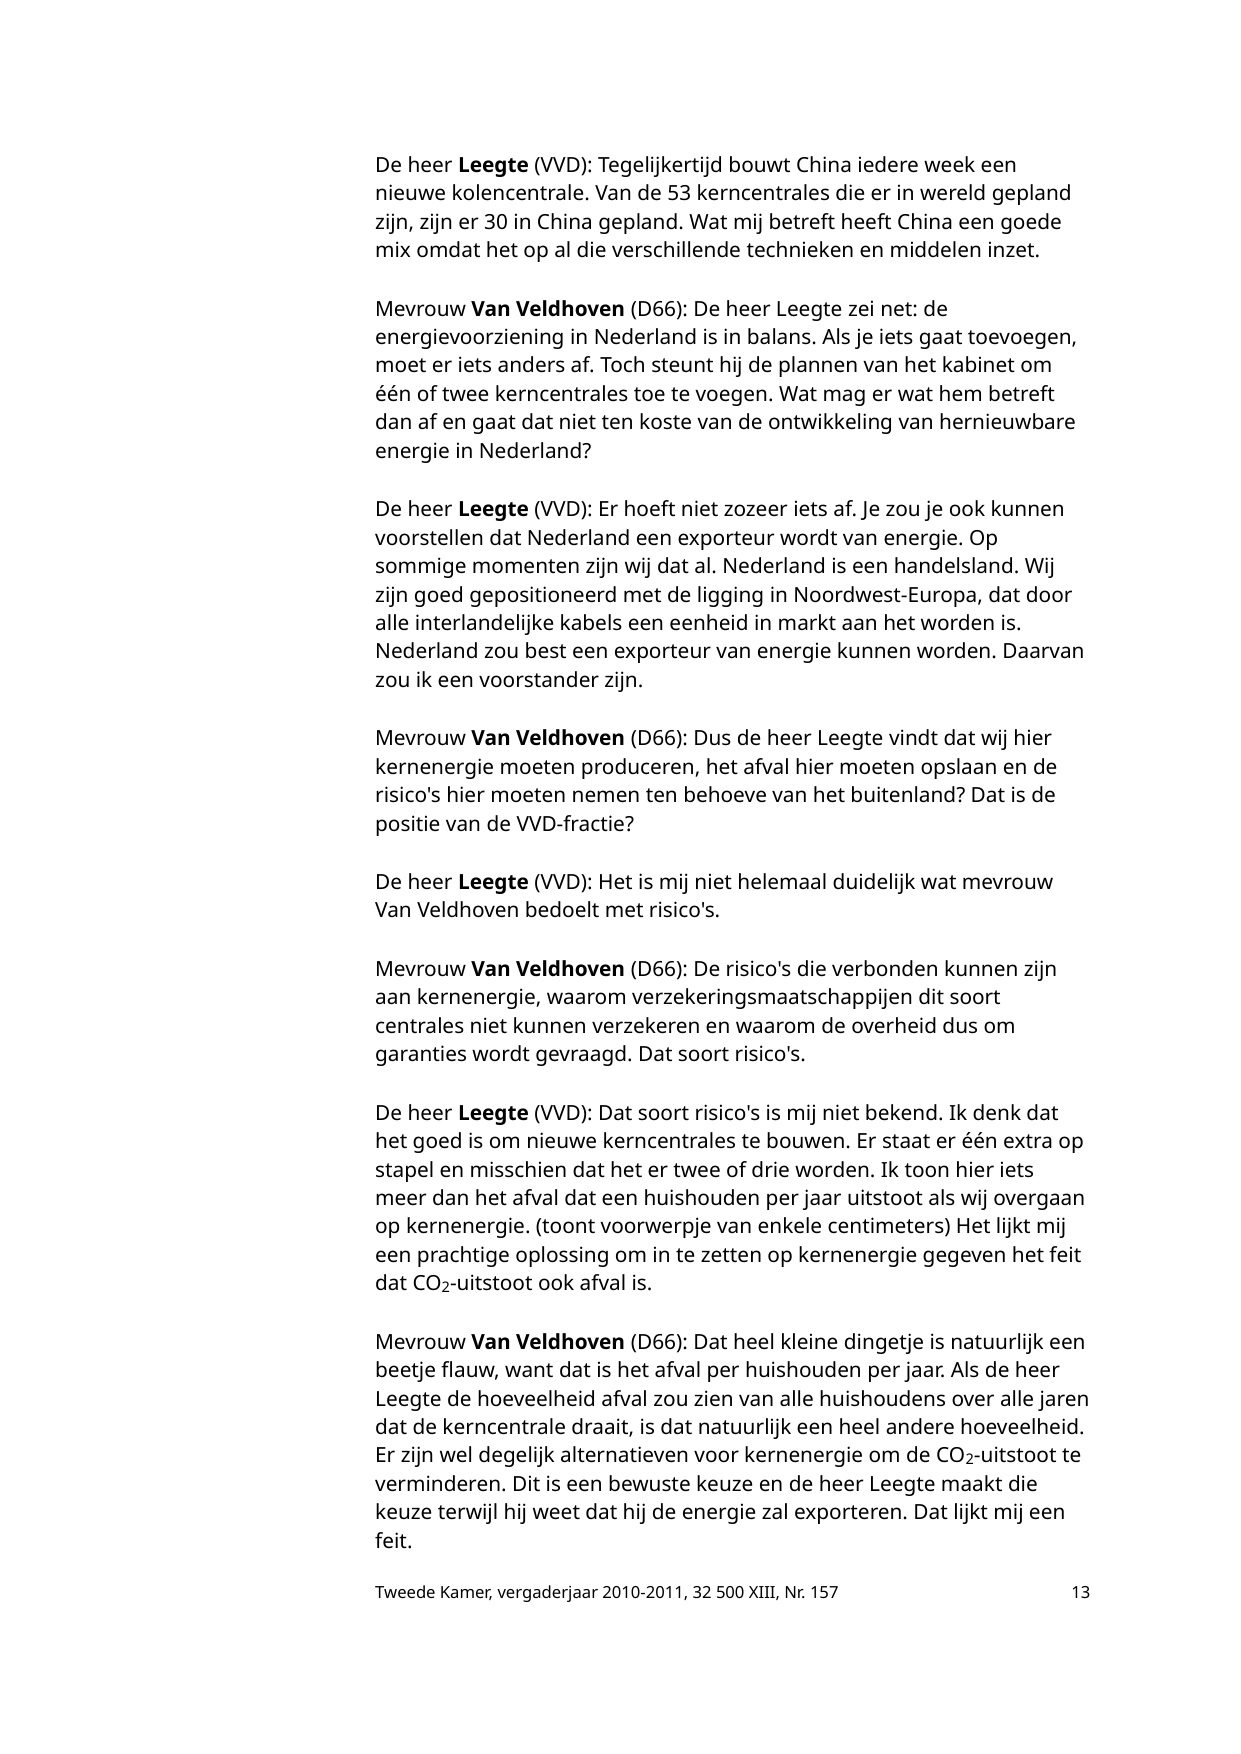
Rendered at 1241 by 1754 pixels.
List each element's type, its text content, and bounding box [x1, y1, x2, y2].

text Mevrouw Van Veldhoven (D66): De risico's die verbonden kunnen zijn aan kernenergie, waarom verzekeringsmaatschappijen dit soort centrales niet kunnen verzekeren en waarom de overheid dus om garanties wordt gevraagd. Dat soort risico's. [375, 954, 1090, 1068]
text De heer Leegte (VVD): Er hoeft niet zozeer iets af. Je zou je ook kunnen voorstellen dat Nederland een exporteur wordt van energie. Op sommige momenten zijn wij dat al. Nederland is een handelsland. Wij zijn goed gepositioneerd met de ligging in Noordwest-Europa, dat door alle interlandelijke kabels een eenheid in markt aan het worden is. Nederland zou best een exporteur van energie kunnen worden. Daarvan zou ik een voorstander zijn. [375, 494, 1090, 693]
text Mevrouw Van Veldhoven (D66): Dus de heer Leegte vindt dat wij hier kernenergie moeten produceren, het afval hier moeten opslaan en de risico's hier moeten nemen ten behoeve van het buitenland? Dat is de positie van de VVD-fractie? [375, 723, 1090, 837]
text De heer Leegte (VVD): Het is mij niet helemaal duidelijk wat mevrouw Van Veldhoven bedoelt met risico's. [375, 867, 1090, 924]
text De heer Leegte (VVD): Dat soort risico's is mij niet bekend. Ik denk dat het goed is om nieuwe kerncentrales te bouwen. Er staat er één extra op stapel en misschien dat het er twee of drie worden. Ik toon hier iets meer dan het afval dat een huishouden per jaar uitstoot als wij overgaan op kernenergie. (toont voorwerpje van enkele centimeters) Het lijkt mij een prachtige oplossing om in te zetten op kernenergie gegeven het feit dat CO2-uitstoot ook afval is. [375, 1098, 1090, 1297]
text Mevrouw Van Veldhoven (D66): Dat heel kleine dingetje is natuurlijk een beetje flauw, want dat is het afval per huishouden per jaar. Als de heer Leegte de hoeveelheid afval zou zien van alle huishoudens over alle jaren dat de kerncentrale draait, is dat natuurlijk een heel andere hoeveelheid. Er zijn wel degelijk alternatieven voor kernenergie om de CO2-uitstoot te verminderen. Dit is een bewuste keuze en de heer Leegte maakt die keuze terwijl hij weet dat hij de energie zal exporteren. Dat lijkt mij een feit. [375, 1327, 1090, 1554]
text Mevrouw Van Veldhoven (D66): De heer Leegte zei net: de energievoorziening in Nederland is in balans. Als je iets gaat toevoegen, moet er iets anders af. Toch steunt hij de plannen van het kabinet om één of twee kerncentrales toe te voegen. Wat mag er wat hem betreft dan af en gaat dat niet ten koste van de ontwikkeling van hernieuwbare energie in Nederland? [375, 294, 1090, 464]
text De heer Leegte (VVD): Tegelijkertijd bouwt China iedere week een nieuwe kolencentrale. Van de 53 kerncentrales die er in wereld gepland zijn, zijn er 30 in China gepland. Wat mij betreft heeft China een goede mix omdat het op al die verschillende technieken en middelen inzet. [375, 150, 1090, 264]
